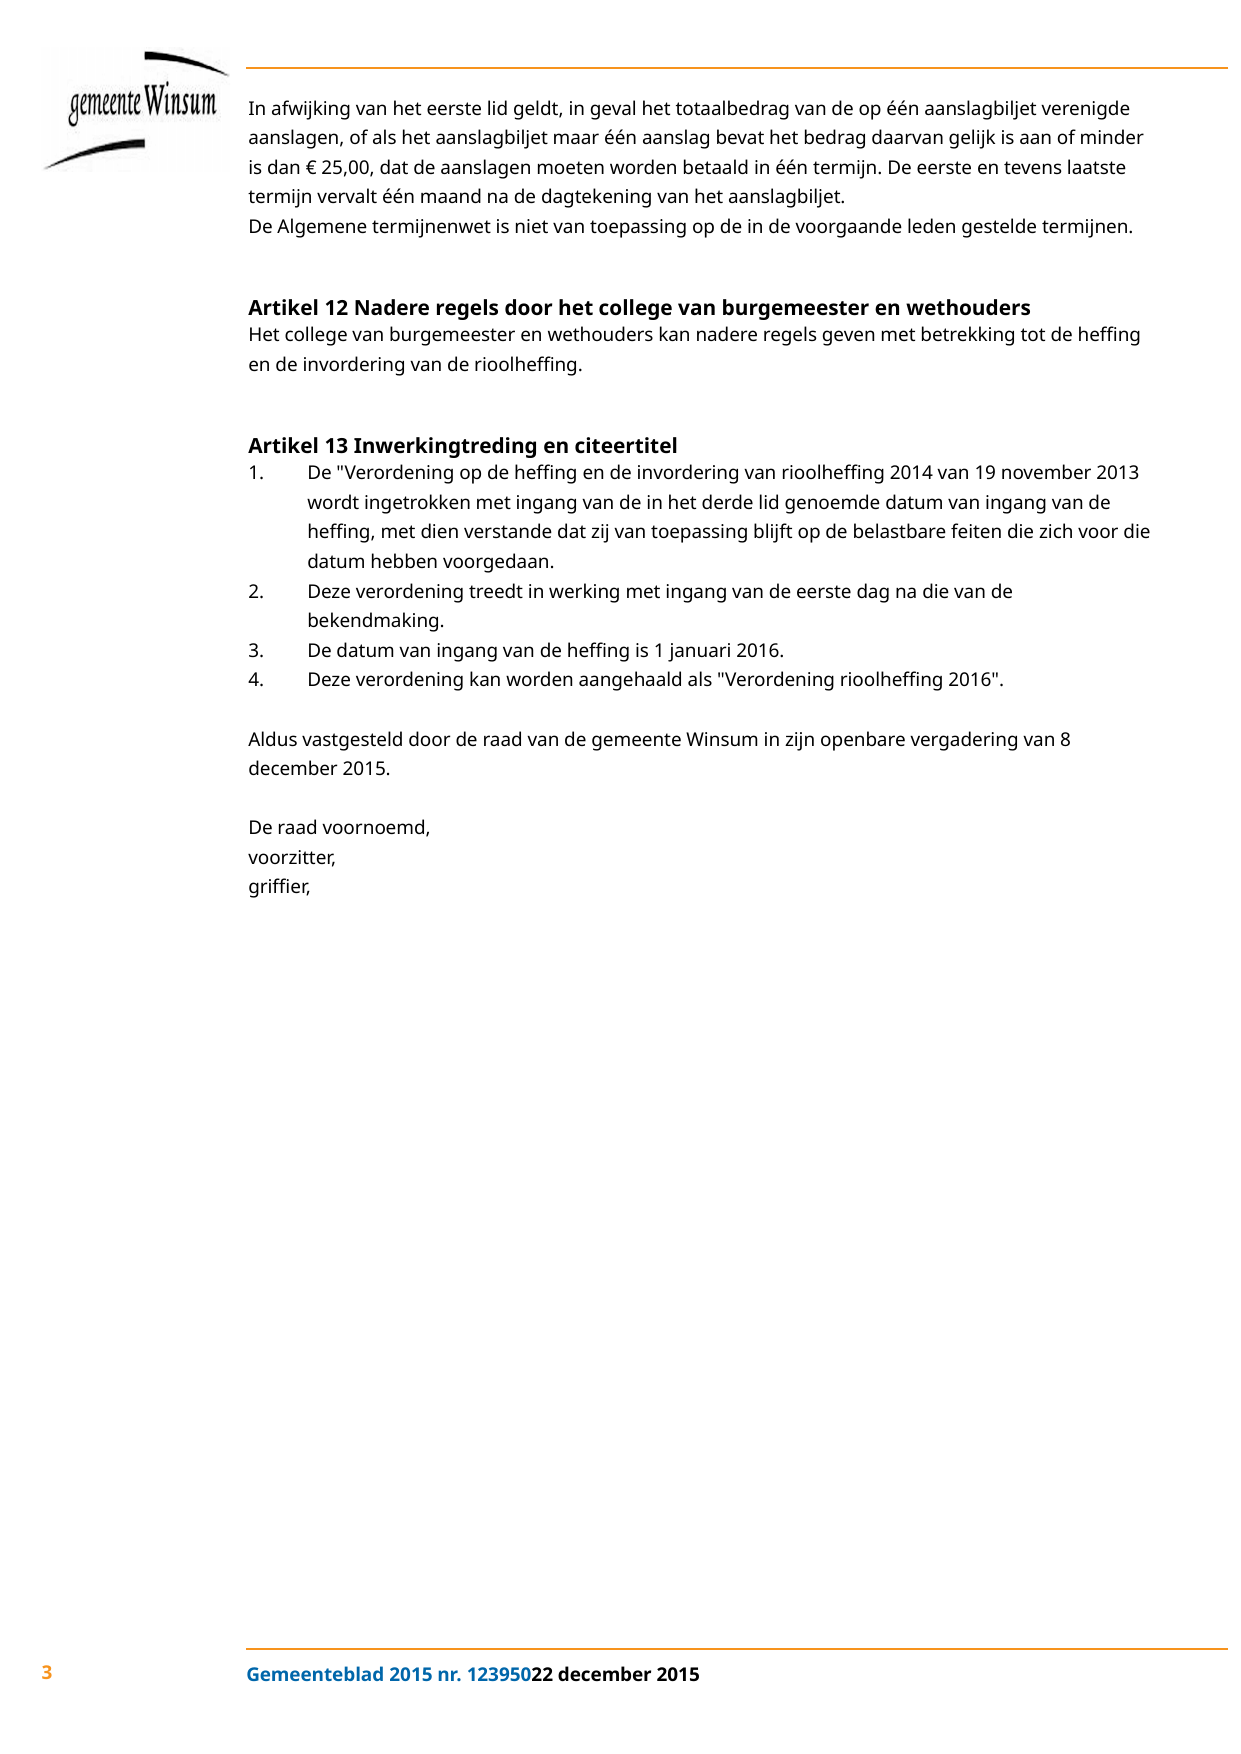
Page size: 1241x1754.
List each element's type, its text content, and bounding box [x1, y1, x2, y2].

text Aldus vastgesteld door de raad van de gemeente Winsum in zijn openbare vergadering van 8 december 2015. [248, 726, 1152, 781]
text In afwijking van het eerste lid geldt, in geval het totaalbedrag van de op één aanslagbiljet verenigde aanslagen, of als het aanslagbiljet maar één aanslag bevat het bedrag daarvan gelijk is aan of minder is dan € 25,00, dat de aanslagen moeten worden betaald in één termijn. De eerste en tevens laatste termijn vervalt één maand na de dagtekening van het aanslagbiljet. [248, 95, 1152, 209]
text De Algemene termijnenwet is niet van toepassing op de in de voorgaande leden gestelde termijnen. [248, 213, 1152, 239]
text griffier, [248, 874, 1152, 899]
list Deze verordening kan worden aangehaald als "Verordening rioolheffing 2016". [248, 667, 1152, 692]
text Het college van burgemeester en wethouders kan nadere regels geven met betrekking tot de heffing en de invordering van de rioolheffing. [248, 322, 1152, 377]
picture [41, 47, 231, 172]
text voorzitter, [248, 844, 1152, 870]
list Deze verordening treedt in werking met ingang van de eerste dag na die van de bekendmaking. [248, 578, 1152, 633]
list De datum van ingang van de heffing is 1 januari 2016. [248, 637, 1152, 663]
list De "Verordening op de heffing en de invordering van rioolheffing 2014 van 19 november 2013 wordt ingetrokken met ingang van de in het derde lid genoemde datum van ingang van de heffing, met dien verstande dat zij van toepassing blijft op de belastbare feiten die zich voor die datum hebben voorgedaan. [248, 459, 1152, 574]
text Artikel 13 Inwerkingtreding en citeertitel [248, 431, 1152, 459]
text Artikel 12 Nadere regels door het college van burgemeester en wethouders [248, 293, 1152, 322]
text De raad voornoemd, [248, 814, 1152, 840]
